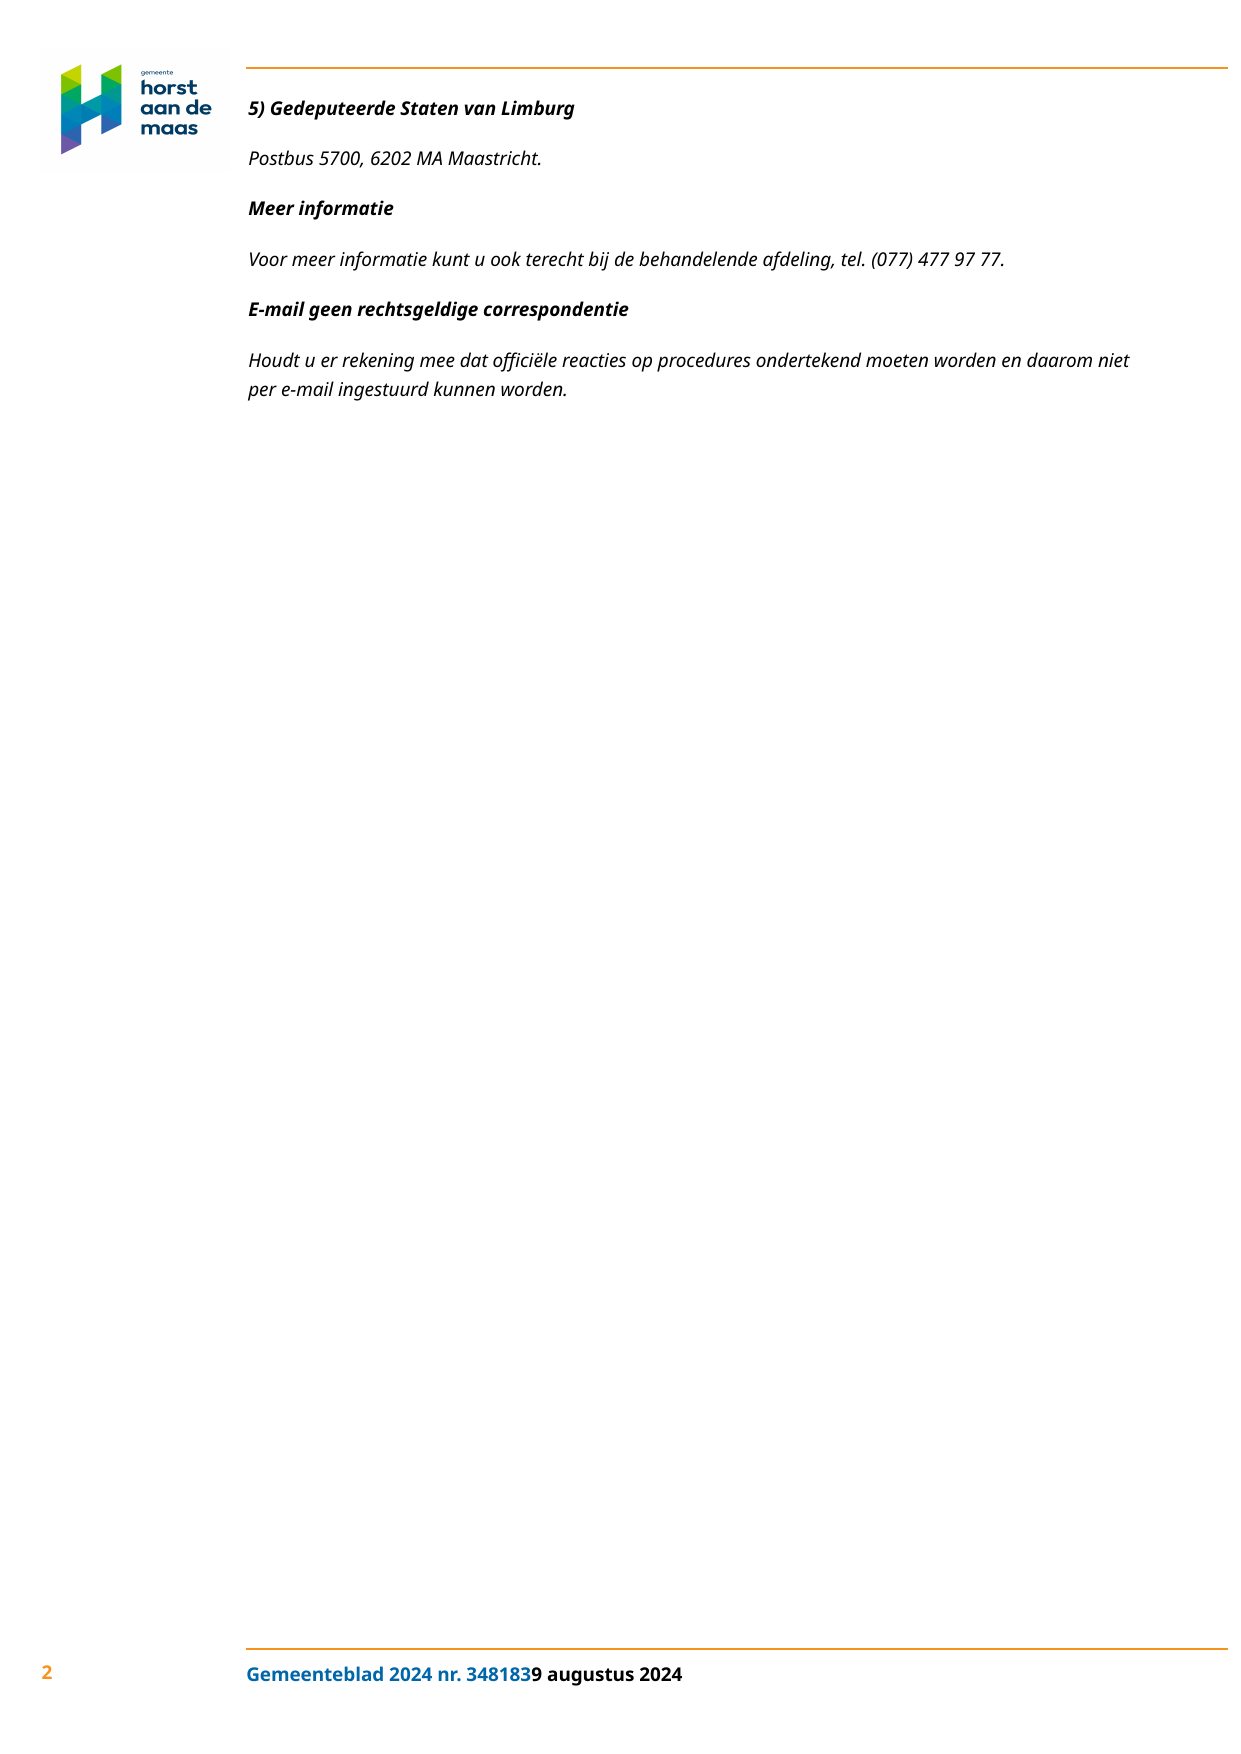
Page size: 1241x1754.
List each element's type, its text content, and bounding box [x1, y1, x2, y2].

text Postbus 5700, 6202 MA Maastricht. [248, 145, 1152, 171]
text Voor meer informatie kunt u ook terecht bij de behandelende afdeling, tel. (077) 477 97 77. [248, 246, 1152, 272]
text Meer informatie [248, 196, 1152, 221]
picture [41, 47, 231, 172]
text E-mail geen rechtsgeldige correspondentie [248, 296, 1152, 322]
text 5) Gedeputeerde Staten van Limburg [248, 95, 1152, 121]
text Houdt u er rekening mee dat officiële reacties op procedures ondertekend moeten worden en daarom niet per e-mail ingestuurd kunnen worden. [248, 347, 1152, 402]
